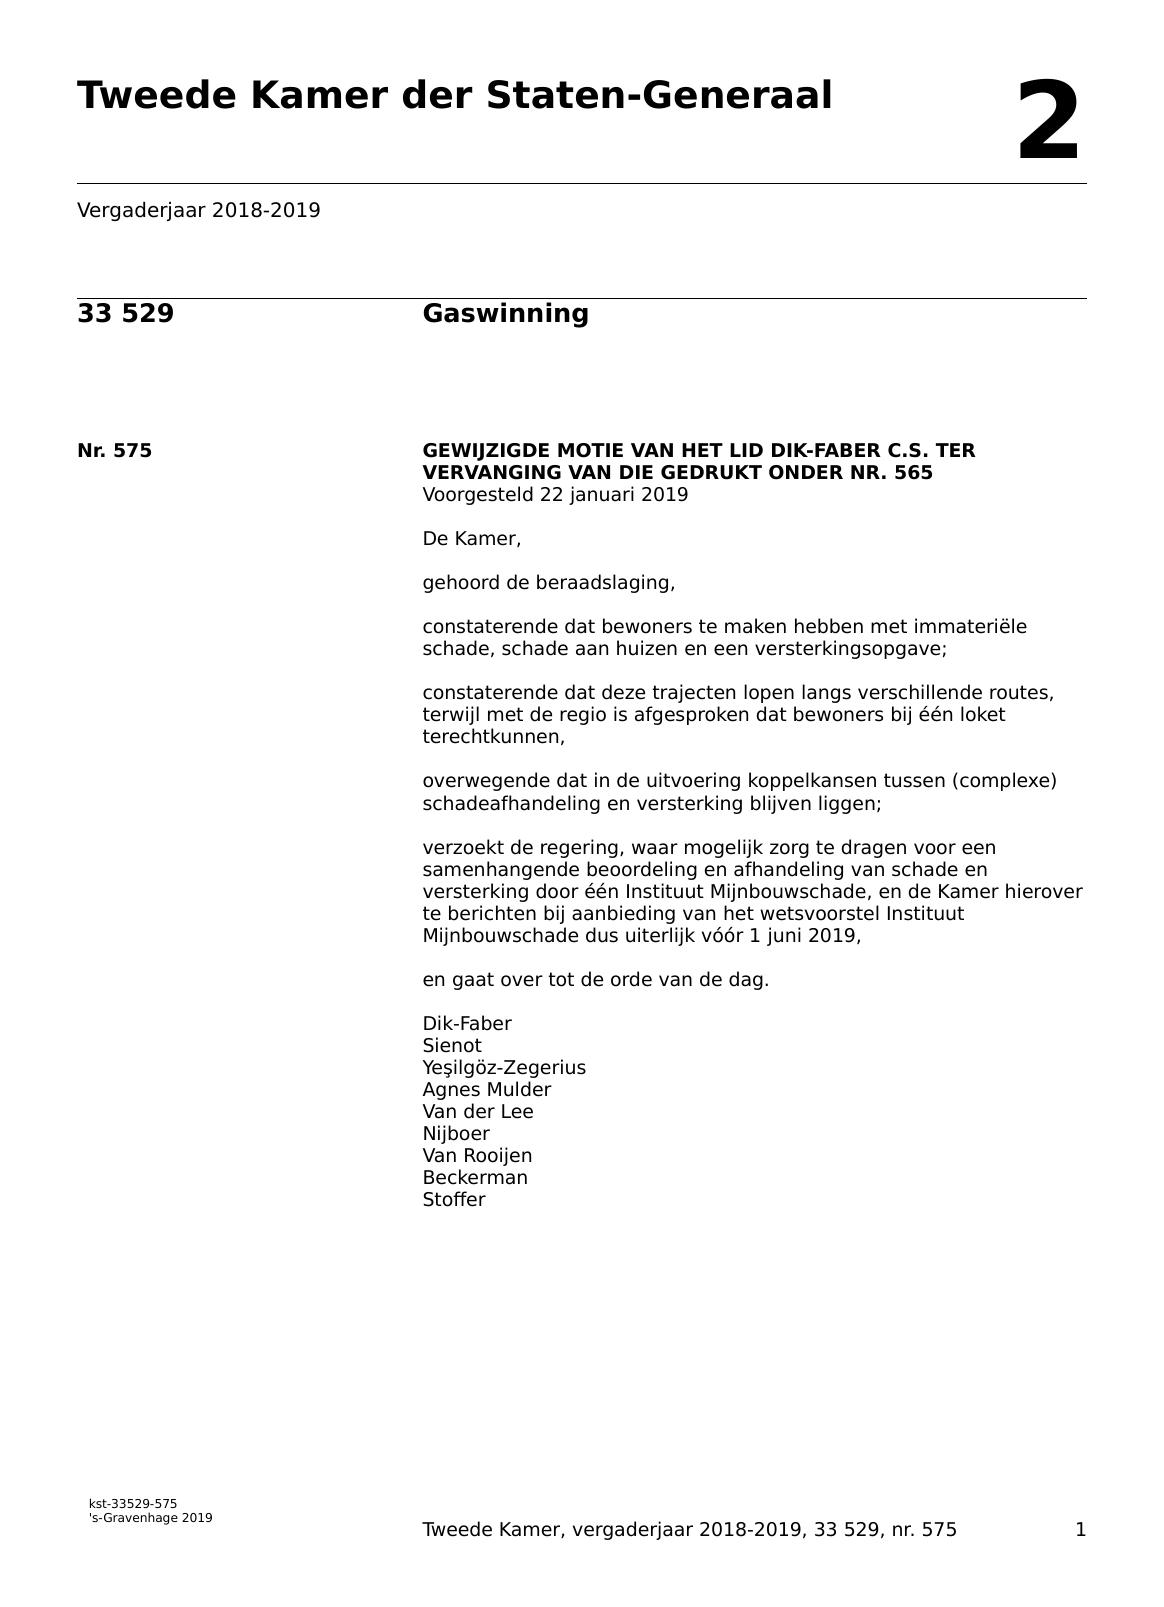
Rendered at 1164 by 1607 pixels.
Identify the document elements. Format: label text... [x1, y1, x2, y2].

text en gaat over tot de orde van de dag. [422, 969, 1087, 991]
text De Kamer, [422, 528, 1087, 550]
text Nijboer [422, 1123, 1087, 1145]
text Voorgesteld 22 januari 2019 [422, 484, 1087, 506]
text kst-33529-575 [88, 1497, 323, 1511]
table_header Tweede Kamer der Staten-Generaal [77, 59, 886, 183]
text Beckerman [422, 1167, 1087, 1189]
text Van der Lee [422, 1101, 1087, 1123]
text constaterende dat deze trajecten lopen langs verschillende routes, terwijl met de regio is afgesproken dat bewoners bij één loket terechtkunnen, [422, 682, 1087, 748]
text 's-Gravenhage 2019 [88, 1511, 323, 1525]
text verzoekt de regering, waar mogelijk zorg te dragen voor een samenhangende beoordeling en afhandeling van schade en versterking door één Instituut Mijnbouwschade, en de Kamer hierover te berichten bij aanbieding van het wetsvoorstel Instituut Mijnbouwschade dus uiterlijk vóór 1 juni 2019, [422, 837, 1087, 946]
table_cell Vergaderjaar 2018-2019 [77, 184, 1087, 298]
text overwegende dat in de uitvoering koppelkansen tussen (complexe) schadeafhandeling en versterking blijven liggen; [422, 770, 1087, 814]
text Agnes Mulder [422, 1079, 1087, 1101]
table_header 2 [886, 59, 1087, 183]
subtitle 33 529 Gaswinning [77, 299, 1087, 329]
text Van Rooijen [422, 1145, 1087, 1167]
text constaterende dat bewoners te maken hebben met immateriële schade, schade aan huizen en een versterkingsopgave; [422, 616, 1087, 660]
text Sienot [422, 1035, 1087, 1057]
text Stoffer [422, 1189, 1087, 1211]
text gehoord de beraadslaging, [422, 572, 1087, 594]
subtitle Nr. 575 GEWIJZIGDE MOTIE VAN HET LID DIK-FABER C.S. TER VERVANGING VAN DIE GEDRUKT ONDER NR. 565 [77, 440, 1087, 484]
text Dik-Faber [422, 1013, 1087, 1035]
text Yeşilgöz-Zegerius [422, 1057, 1087, 1079]
